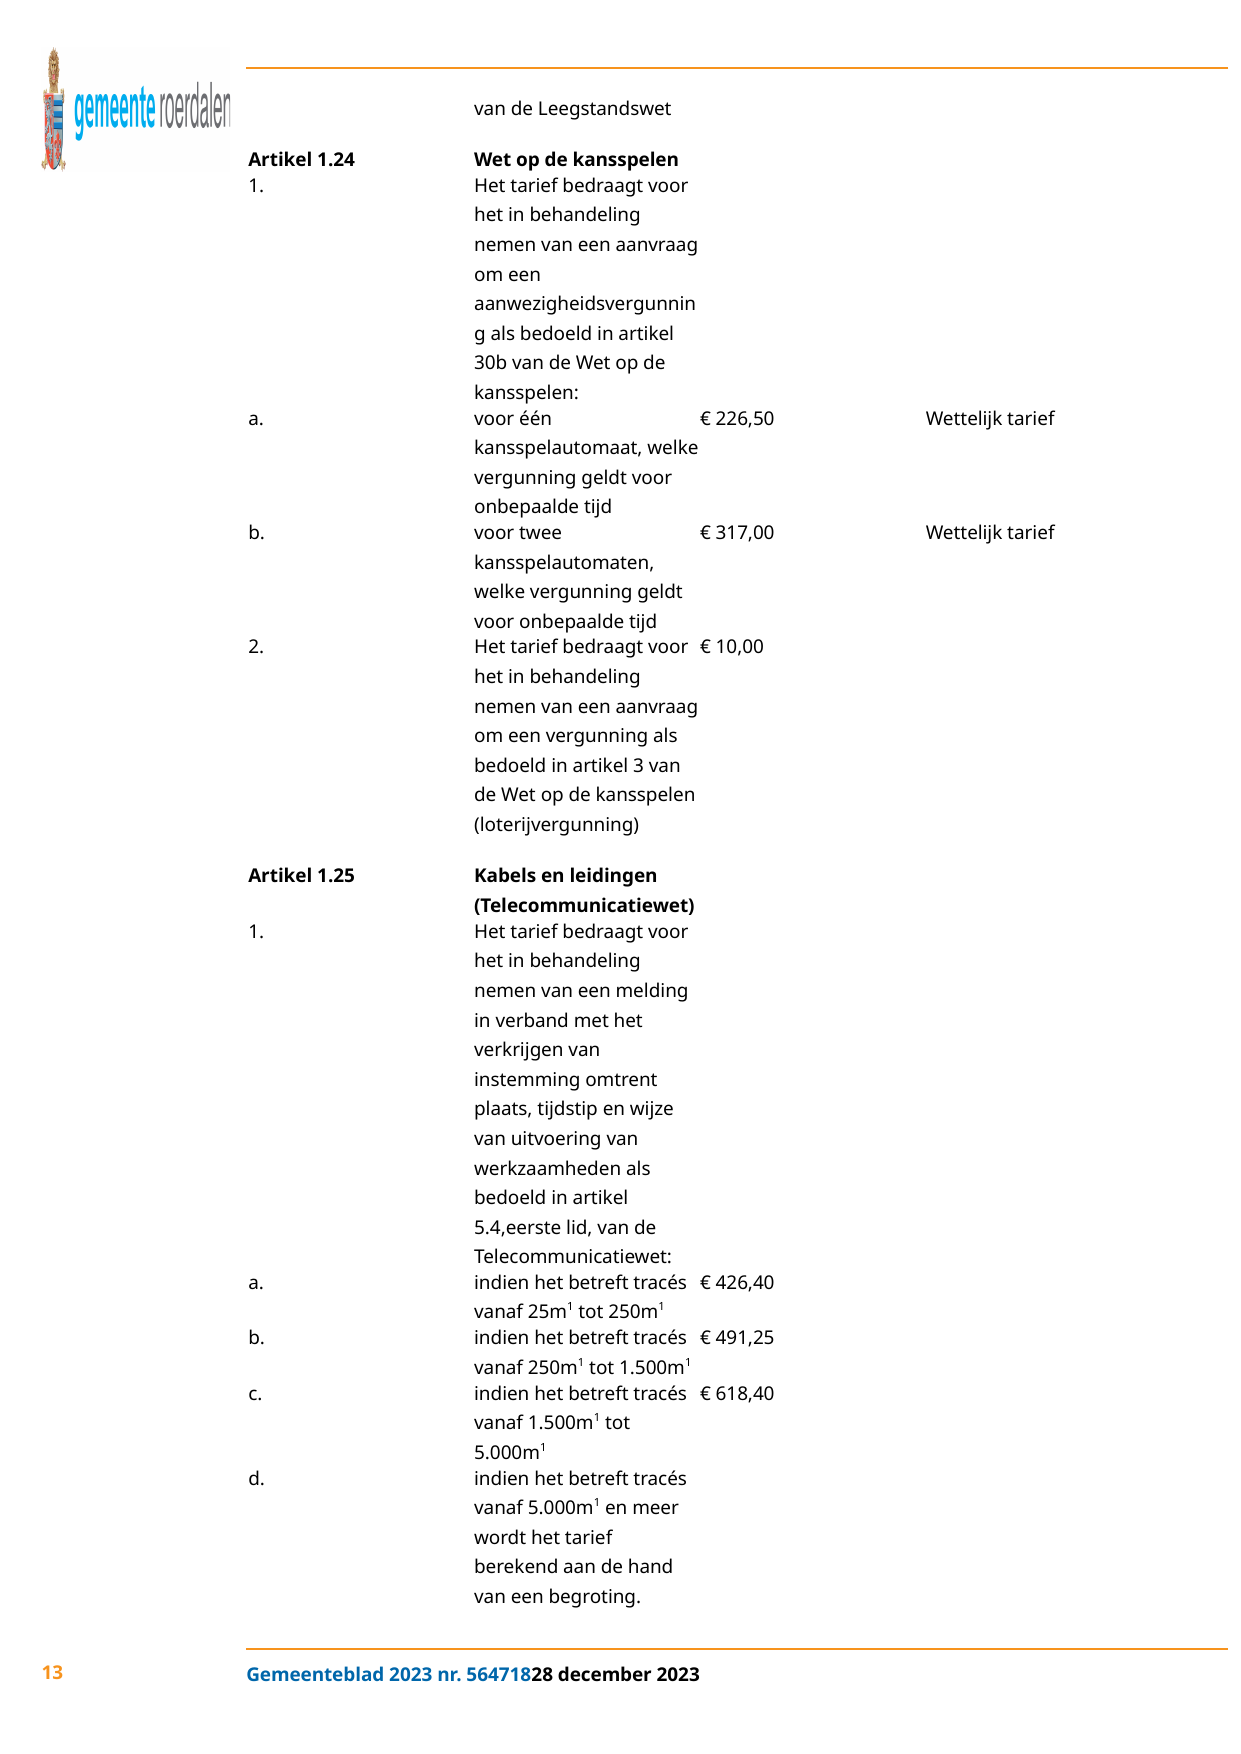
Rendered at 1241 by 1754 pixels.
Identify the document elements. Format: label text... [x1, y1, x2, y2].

table_cell [700, 172, 926, 405]
table_cell 1. [248, 172, 474, 405]
table_cell [700, 837, 926, 863]
table_cell [700, 918, 926, 1269]
table_cell a. [248, 1269, 474, 1324]
table_cell [926, 1380, 1152, 1465]
table_cell [700, 121, 926, 146]
table_cell [700, 146, 926, 172]
table_cell Het tarief bedraagt voor het in behandeling nemen van een melding in verband met het verkrijgen van instemming omtrent plaats, tijdstip en wijze van uitvoering van werkzaamheden als bedoeld in artikel 5.4,eerste lid, van de Telecommunicatiewet: [474, 918, 700, 1269]
table_cell [700, 1465, 926, 1609]
table_cell € 426,40 [700, 1269, 926, 1324]
table_cell a. [248, 405, 474, 519]
table_cell Wet op de kansspelen [474, 146, 700, 172]
picture [41, 47, 231, 172]
table_cell [248, 121, 474, 146]
table_cell Het tarief bedraagt voor het in behandeling nemen van een aanvraag om een aanwezigheidsvergunning als bedoeld in artikel 30b van de Wet op de kansspelen: [474, 172, 700, 405]
table_cell voor twee kansspelautomaten, welke vergunning geldt voor onbepaalde tijd [474, 519, 700, 634]
table_cell 1. [248, 918, 474, 1269]
table_cell [700, 95, 926, 121]
table_cell c. [248, 1380, 474, 1465]
table_cell d. [248, 1465, 474, 1609]
table_cell 2. [248, 634, 474, 837]
table_cell [474, 121, 700, 146]
table_cell € 10,00 [700, 634, 926, 837]
table_cell [474, 837, 700, 863]
table_cell indien het betreft tracés vanaf 25m1 tot 250m1 [474, 1269, 700, 1324]
table_cell € 226,50 [700, 405, 926, 519]
table_cell [926, 121, 1152, 146]
table_cell [926, 1325, 1152, 1380]
table_cell Artikel 1.24 [248, 146, 474, 172]
table_cell Artikel 1.25 [248, 863, 474, 918]
table_cell indien het betreft tracés vanaf 1.500m1 tot 5.000m1 [474, 1380, 700, 1465]
table_cell [926, 918, 1152, 1269]
table_cell [700, 863, 926, 918]
table_cell Kabels en leidingen (Telecommunicatiewet) [474, 863, 700, 918]
table_cell Het tarief bedraagt voor het in behandeling nemen van een aanvraag om een vergunning als bedoeld in artikel 3 van de Wet op de kansspelen (loterijvergunning) [474, 634, 700, 837]
table_cell [926, 95, 1152, 121]
table_cell [926, 1465, 1152, 1609]
table_cell voor één kansspelautomaat, welke vergunning geldt voor onbepaalde tijd [474, 405, 700, 519]
table_cell [926, 146, 1152, 172]
table_cell [926, 634, 1152, 837]
table_cell Wettelijk tarief [926, 405, 1152, 519]
table_cell indien het betreft tracés vanaf 5.000m1 en meer wordt het tarief berekend aan de hand van een begroting. [474, 1465, 700, 1609]
table_cell indien het betreft tracés vanaf 250m1 tot 1.500m1 [474, 1325, 700, 1380]
table_cell Wettelijk tarief [926, 519, 1152, 634]
table_cell [248, 837, 474, 863]
table_cell € 618,40 [700, 1380, 926, 1465]
table_cell [926, 837, 1152, 863]
table_cell van de Leegstandswet [474, 95, 700, 121]
table_cell € 491,25 [700, 1325, 926, 1380]
table_cell [926, 1269, 1152, 1324]
table_cell [926, 172, 1152, 405]
table_cell b. [248, 1325, 474, 1380]
table_cell [248, 95, 474, 121]
table_cell € 317,00 [700, 519, 926, 634]
table_cell [926, 863, 1152, 918]
table_cell b. [248, 519, 474, 634]
